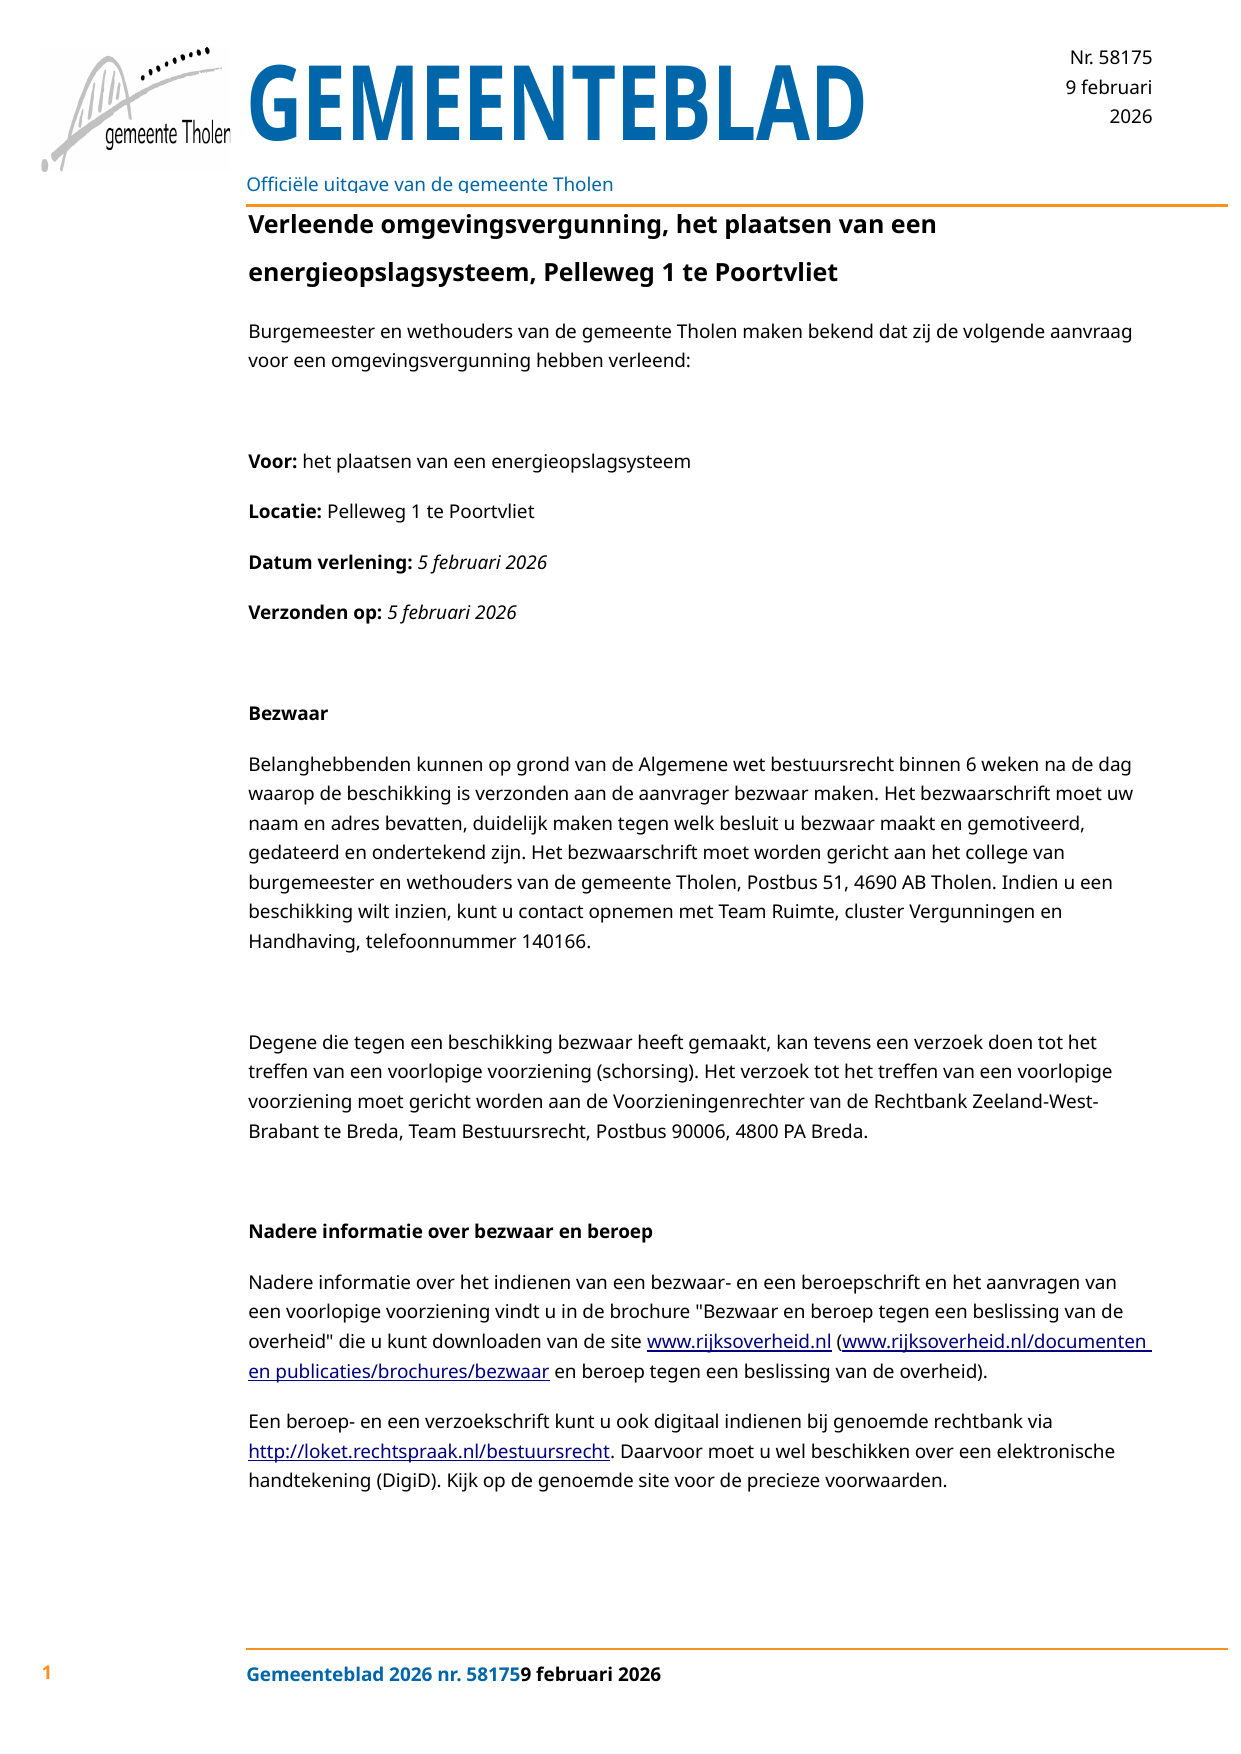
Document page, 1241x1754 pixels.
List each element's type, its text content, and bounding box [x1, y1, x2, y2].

text Voor: het plaatsen van een energieopslagsysteem [248, 448, 1152, 474]
text Een beroep- en een verzoekschrift kunt u ook digitaal indienen bij genoemde rechtbank via http://loket.rechtspraak.nl/bestuursrecht. Daarvoor moet u wel beschikken over een elektronische handtekening (DigiD). Kijk op de genoemde site voor de precieze voorwaarden. [248, 1408, 1152, 1493]
text Nadere informatie over bezwaar en beroep [248, 1219, 1152, 1244]
text Degene die tegen een beschikking bezwaar heeft gemaakt, kan tevens een verzoek doen tot het treffen van een voorlopige voorziening (schorsing). Het verzoek tot het treffen van een voorlopige voorziening moet gericht worden aan de Voorzieningenrechter van de Rechtbank Zeeland-West-Brabant te Breda, Team Bestuursrecht, Postbus 90006, 4800 PA Breda. [248, 1029, 1152, 1144]
text Locatie: Pelleweg 1 te Poortvliet [248, 499, 1152, 524]
text Verzonden op: 5 februari 2026 [248, 599, 1152, 625]
picture [41, 47, 231, 172]
text Datum verlening: 5 februari 2026 [248, 549, 1152, 575]
text Burgemeester en wethouders van de gemeente Tholen maken bekend dat zij de volgende aanvraag voor een omgevingsvergunning hebben verleend: [248, 318, 1152, 373]
text Belanghebbenden kunnen op grond van de Algemene wet bestuursrecht binnen 6 weken na de dag waarop de beschikking is verzonden aan de aanvrager bezwaar maken. Het bezwaarschrift moet uw naam en adres bevatten, duidelijk maken tegen welk besluit u bezwaar maakt en gemotiveerd, gedateerd en ondertekend zijn. Het bezwaarschrift moet worden gericht aan het college van burgemeester en wethouders van de gemeente Tholen, Postbus 51, 4690 AB Tholen. Indien u een beschikking wilt inzien, kunt u contact opnemen met Team Ruimte, cluster Vergunningen en Handhaving, telefoonnummer 140166. [248, 751, 1152, 954]
text Bezwaar [248, 700, 1152, 726]
text Verleende omgevingsvergunning, het plaatsen van een energieopslagsysteem, Pelleweg 1 te Poortvliet [248, 207, 1152, 288]
text Nadere informatie over het indienen van een bezwaar- en een beroepschrift en het aanvragen van een voorlopige voorziening vindt u in de brochure "Bezwaar en beroep tegen een beslissing van de overheid" die u kunt downloaden van de site www.rijksoverheid.nl (www.rijksoverheid.nl/documenten en publicaties/brochures/bezwaar en beroep tegen een beslissing van de overheid). [248, 1269, 1152, 1384]
